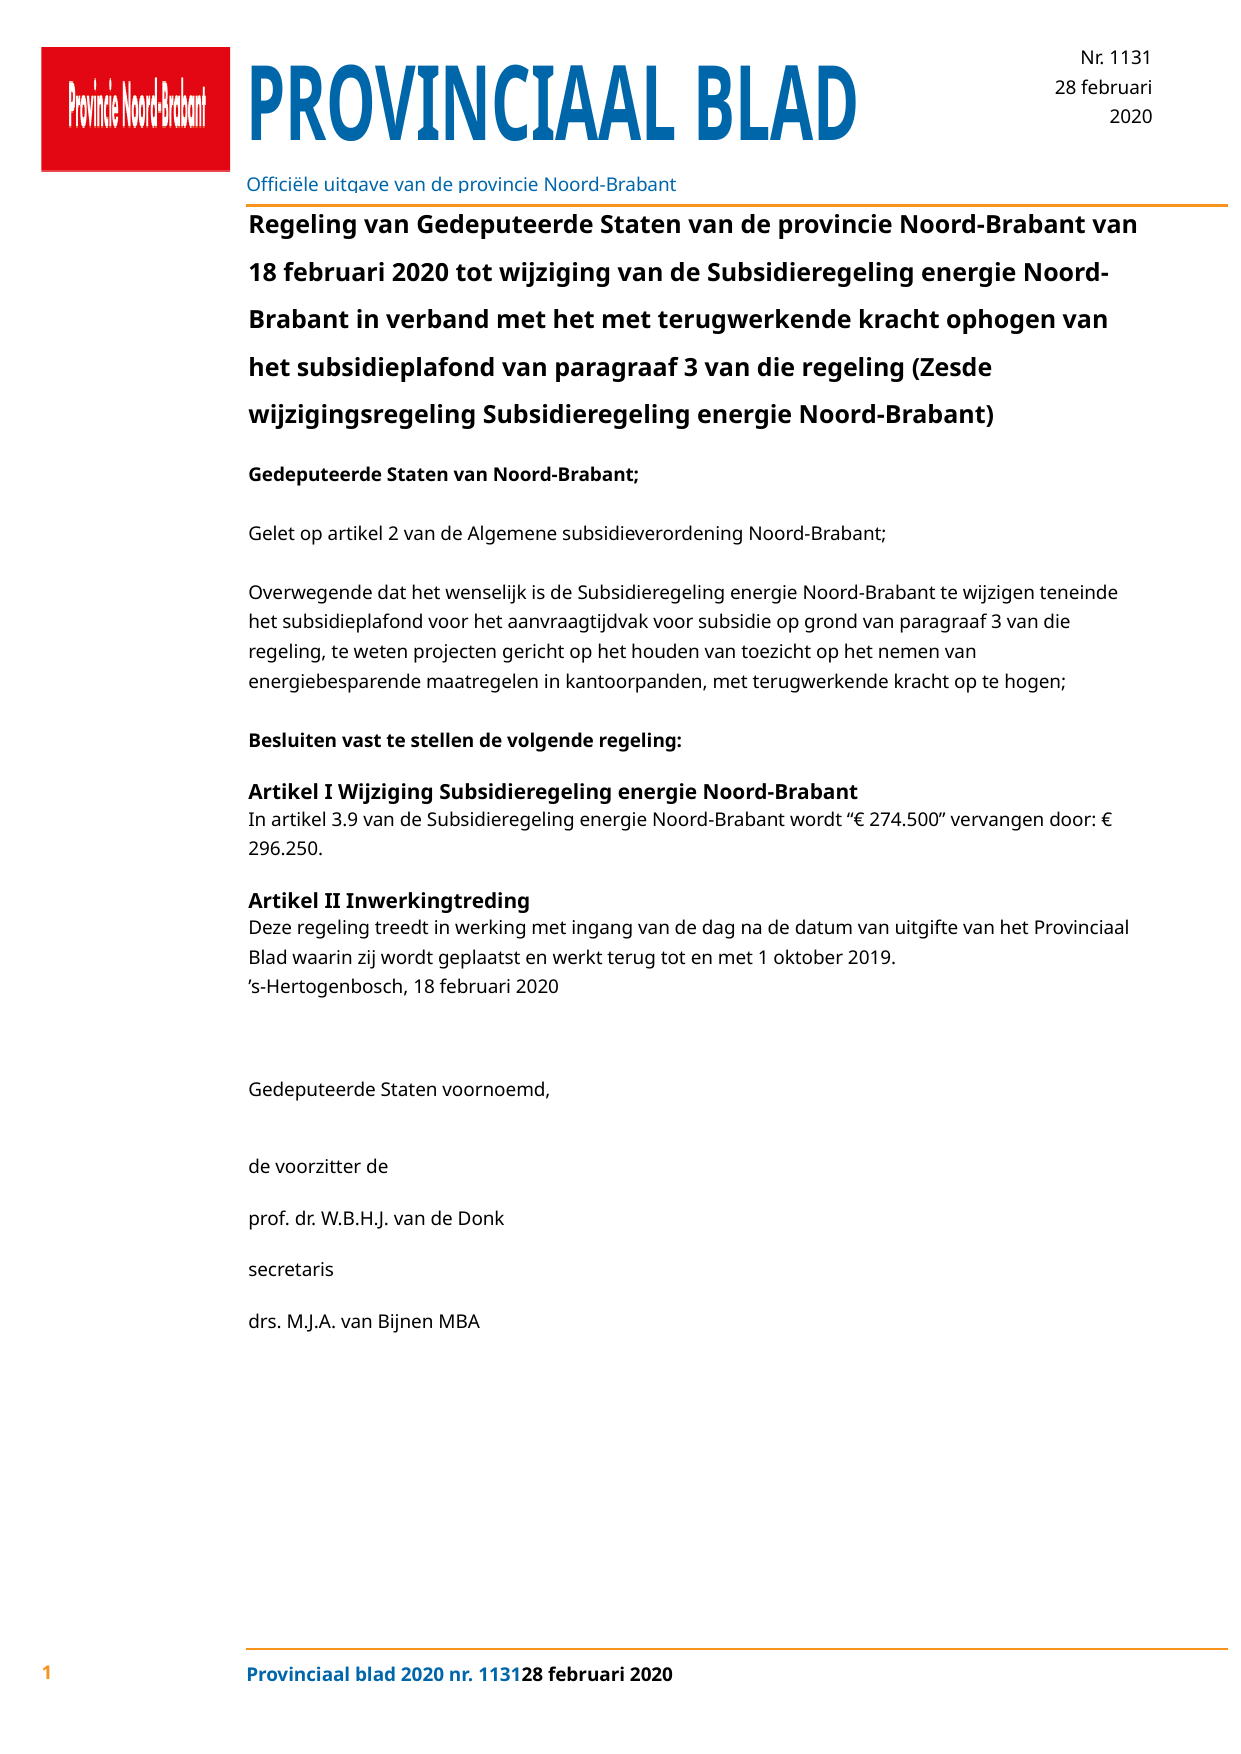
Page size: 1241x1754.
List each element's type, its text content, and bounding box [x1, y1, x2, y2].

text Besluiten vast te stellen de volgende regeling: [248, 727, 1152, 753]
text Regeling van Gedeputeerde Staten van de provincie Noord-Brabant van 18 februari 2020 tot wijziging van de Subsidieregeling energie Noord-Brabant in verband met het met terugwerkende kracht ophogen van het subsidieplafond van paragraaf 3 van die regeling (Zesde wijzigingsregeling Subsidieregeling energie Noord-Brabant) [248, 207, 1152, 431]
text prof. dr. W.B.H.J. van de Donk [248, 1205, 1152, 1231]
picture [41, 47, 231, 172]
text secretaris [248, 1256, 1152, 1282]
text ’s-Hertogenbosch, 18 februari 2020 [248, 973, 1152, 999]
text Deze regeling treedt in werking met ingang van de dag na de datum van uitgifte van het Provinciaal Blad waarin zij wordt geplaatst en werkt terug tot en met 1 oktober 2019. [248, 914, 1152, 969]
text Artikel II Inwerkingtreding [248, 886, 1152, 914]
text de voorzitter de [248, 1153, 1152, 1179]
text drs. M.J.A. van Bijnen MBA [248, 1308, 1152, 1334]
text Gelet op artikel 2 van de Algemene subsidieverordening Noord-Brabant; [248, 520, 1152, 546]
text Overwegende dat het wenselijk is de Subsidieregeling energie Noord-Brabant te wijzigen teneinde het subsidieplafond voor het aanvraagtijdvak voor subsidie op grond van paragraaf 3 van die regeling, te weten projecten gericht op het houden van toezicht op het nemen van energiebesparende maatregelen in kantoorpanden, met terugwerkende kracht op te hogen; [248, 579, 1152, 693]
text Gedeputeerde Staten van Noord-Brabant; [248, 461, 1152, 486]
text In artikel 3.9 van de Subsidieregeling energie Noord-Brabant wordt “€ 274.500” vervangen door: € 296.250. [248, 806, 1152, 861]
text Gedeputeerde Staten voornoemd, [248, 1076, 1152, 1102]
text Artikel I Wijziging Subsidieregeling energie Noord-Brabant [248, 777, 1152, 806]
